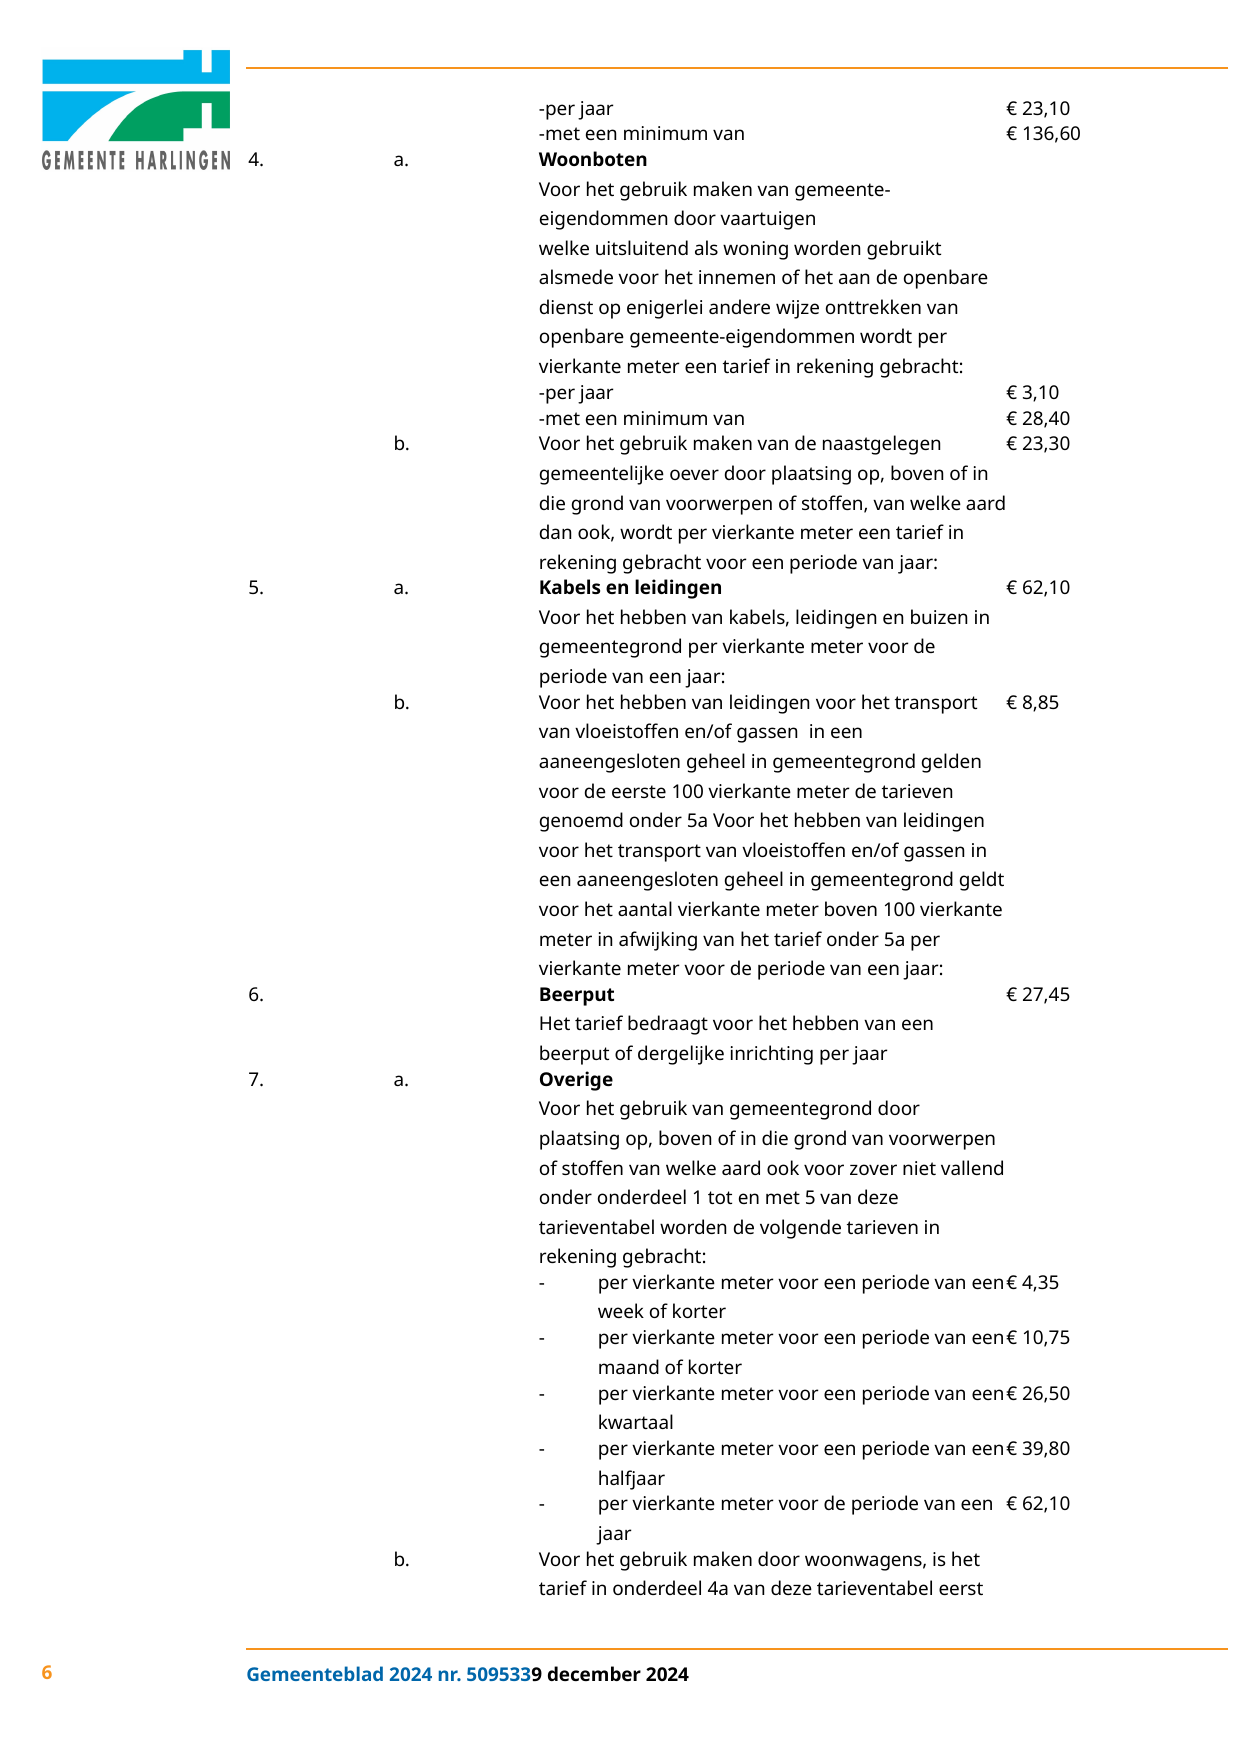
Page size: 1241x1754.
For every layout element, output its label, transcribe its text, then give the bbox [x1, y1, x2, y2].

table_cell € 62,10 [1006, 1490, 1152, 1546]
table_cell [393, 1380, 539, 1435]
table_cell € 23,10 [1006, 95, 1152, 121]
table_cell Woonboten Voor het gebruik maken van gemeente-eigendommen door vaartuigen welke uitsluitend als woning worden gebruikt alsmede voor het innemen of het aan de openbare dienst op enigerlei andere wijze onttrekken van openbare gemeente-eigendommen wordt per vierkante meter een tarief in rekening gebracht: [539, 146, 1006, 379]
table_cell € 39,80 [1006, 1435, 1152, 1490]
table_cell € 23,30 [1006, 431, 1152, 574]
table_cell Beerput Het tarief bedraagt voor het hebben van een beerput of dergelijke inrichting per jaar [539, 981, 1006, 1066]
table_cell -per jaar [539, 95, 1006, 121]
table_cell per vierkante meter voor een periode van een kwartaal [539, 1380, 1006, 1435]
table_cell [393, 1269, 539, 1324]
table_cell [393, 1325, 539, 1380]
table_cell Voor het hebben van leidingen voor het transport van vloeistoffen en/of gassen in een aaneengesloten geheel in gemeentegrond gelden voor de eerste 100 vierkante meter de tarieven genoemd onder 5a Voor het hebben van leidingen voor het transport van vloeistoffen en/of gassen in een aaneengesloten geheel in gemeentegrond geldt voor het aantal vierkante meter boven 100 vierkante meter in afwijking van het tarief onder 5a per vierkante meter voor de periode van een jaar: [539, 689, 1006, 981]
table_cell [248, 1490, 393, 1546]
table_cell a. [393, 575, 539, 689]
table_cell per vierkante meter voor de periode van een jaar [539, 1490, 1006, 1546]
table_cell [393, 95, 539, 121]
table_cell 4. [248, 146, 393, 379]
table_cell € 27,45 [1006, 981, 1152, 1066]
table_cell -met een minimum van [539, 121, 1006, 146]
table_cell [248, 1380, 393, 1435]
table_cell [393, 379, 539, 405]
table_cell [248, 405, 393, 431]
table_cell 6. [248, 981, 393, 1066]
table_cell [248, 1325, 393, 1380]
table_cell per vierkante meter voor een periode van een maand of korter [539, 1325, 1006, 1380]
table_cell € 62,10 [1006, 575, 1152, 689]
picture [41, 47, 231, 172]
table_cell [393, 1490, 539, 1546]
table_cell [248, 95, 393, 121]
table_cell [248, 1269, 393, 1324]
table_cell -met een minimum van [539, 405, 1006, 431]
table_cell € 10,75 [1006, 1325, 1152, 1380]
table_cell [393, 1435, 539, 1490]
table_cell b. [393, 431, 539, 574]
table_cell per vierkante meter voor een periode van een halfjaar [539, 1435, 1006, 1490]
table_cell Voor het gebruik maken door woonwagens, is het tarief in onderdeel 4a van deze tarieventabel eerst [539, 1546, 1006, 1601]
table_cell € 136,60 [1006, 121, 1152, 146]
table_cell [248, 121, 393, 146]
table_cell 7. [248, 1066, 393, 1269]
table_cell b. [393, 1546, 539, 1601]
table_cell [248, 431, 393, 574]
table_cell [248, 1546, 393, 1601]
table_cell [1006, 1546, 1152, 1601]
table_cell € 26,50 [1006, 1380, 1152, 1435]
table_cell [393, 405, 539, 431]
table_cell Kabels en leidingen Voor het hebben van kabels, leidingen en buizen in gemeentegrond per vierkante meter voor de periode van een jaar: [539, 575, 1006, 689]
table_cell Overige Voor het gebruik van gemeentegrond door plaatsing op, boven of in die grond van voorwerpen of stoffen van welke aard ook voor zover niet vallend onder onderdeel 1 tot en met 5 van deze tarieventabel worden de volgende tarieven in rekening gebracht: [539, 1066, 1006, 1269]
table_cell [248, 689, 393, 981]
table_cell b. [393, 689, 539, 981]
table_cell [248, 1435, 393, 1490]
table_cell Voor het gebruik maken van de naastgelegen gemeentelijke oever door plaatsing op, boven of in die grond van voorwerpen of stoffen, van welke aard dan ook, wordt per vierkante meter een tarief in rekening gebracht voor een periode van jaar: [539, 431, 1006, 574]
table_cell € 8,85 [1006, 689, 1152, 981]
table_cell [1006, 146, 1152, 379]
table_cell € 28,40 [1006, 405, 1152, 431]
table_cell a. [393, 1066, 539, 1269]
table_cell 5. [248, 575, 393, 689]
table_cell -per jaar [539, 379, 1006, 405]
table_cell [393, 121, 539, 146]
table_cell [248, 379, 393, 405]
table_cell € 3,10 [1006, 379, 1152, 405]
table_cell € 4,35 [1006, 1269, 1152, 1324]
table_cell [1006, 1066, 1152, 1269]
table_cell per vierkante meter voor een periode van een week of korter [539, 1269, 1006, 1324]
table_cell [393, 981, 539, 1066]
table_cell a. [393, 146, 539, 379]
